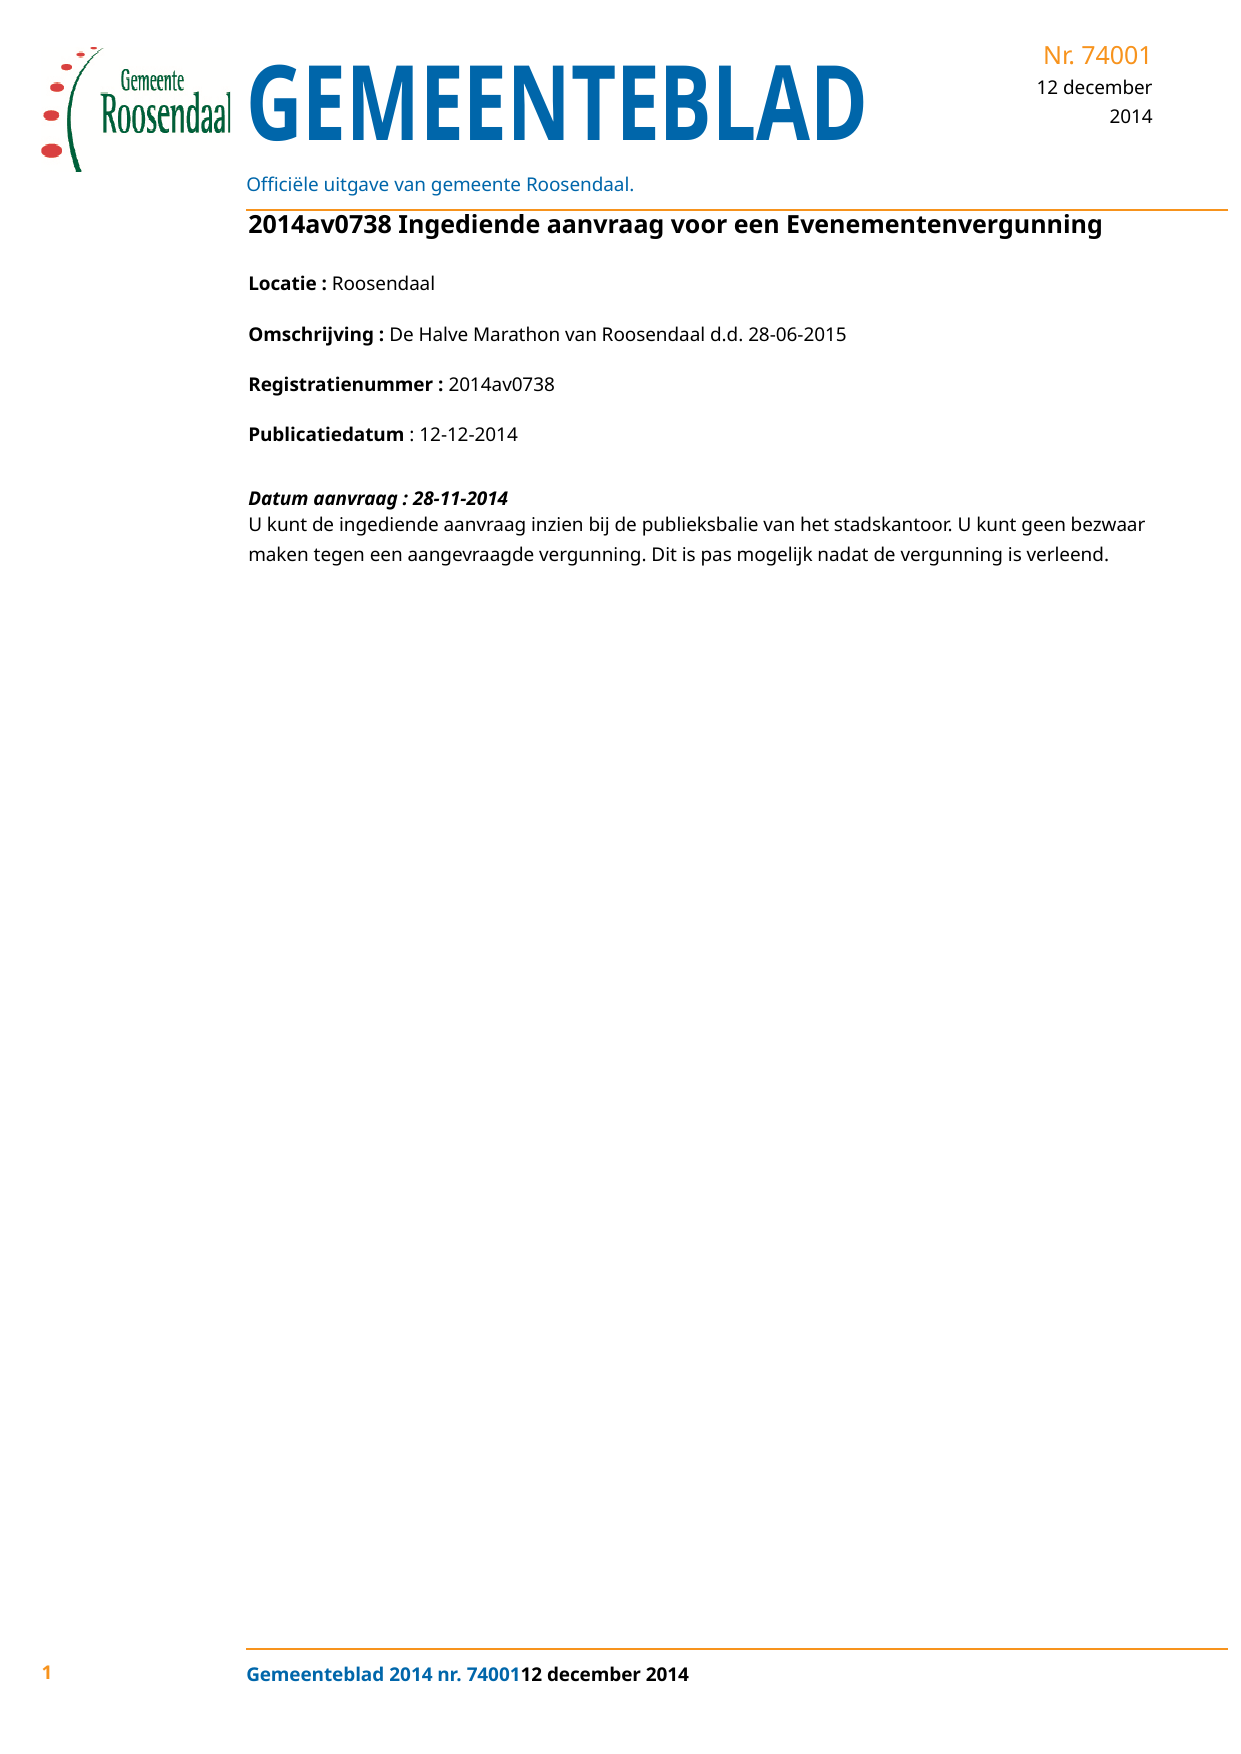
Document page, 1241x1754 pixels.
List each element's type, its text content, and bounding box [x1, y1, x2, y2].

text 2014av0738 Ingediende aanvraag voor een Evenementenvergunning [248, 211, 1152, 241]
text Datum aanvraag : 28-11-2014 [248, 486, 1152, 511]
text Registratienummer : 2014av0738 [248, 371, 1152, 397]
text Publicatiedatum : 12-12-2014 [248, 422, 1152, 447]
picture [41, 47, 231, 172]
text Locatie : Roosendaal [248, 270, 1152, 296]
text U kunt de ingediende aanvraag inzien bij de publieksbalie van het stadskantoor. U kunt geen bezwaar maken tegen een aangevraagde vergunning. Dit is pas mogelijk nadat de vergunning is verleend. [248, 511, 1152, 567]
text Omschrijving : De Halve Marathon van Roosendaal d.d. 28-06-2015 [248, 321, 1152, 346]
